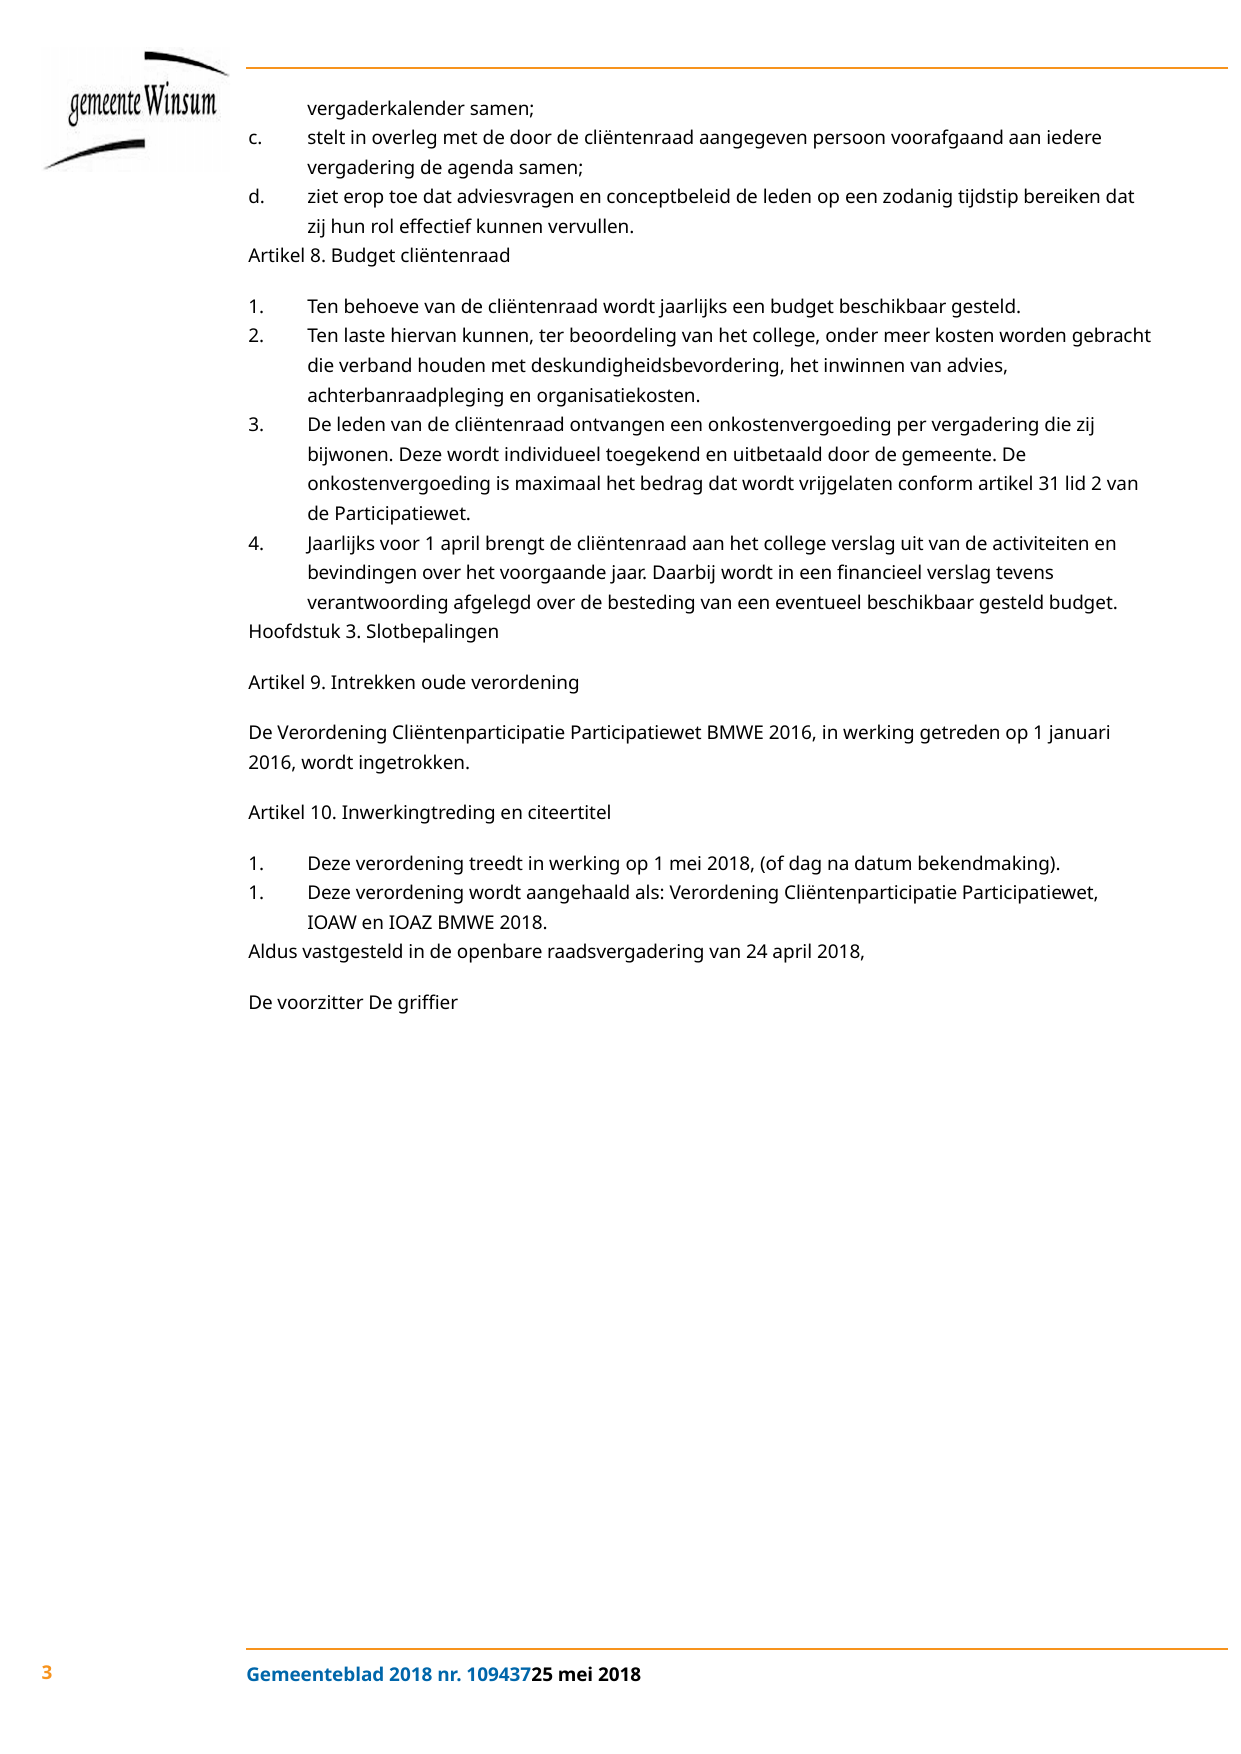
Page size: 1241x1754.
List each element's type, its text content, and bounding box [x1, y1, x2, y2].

picture [41, 47, 231, 172]
text Aldus vastgesteld in de openbare raadsvergadering van 24 april 2018, [248, 938, 1152, 964]
list Deze verordening wordt aangehaald als: Verordening Cliëntenparticipatie Participatiewet, IOAW en IOAZ BMWE 2018. [248, 879, 1152, 935]
text Hoofdstuk 3. Slotbepalingen [248, 618, 1152, 644]
list stelt in overleg met de door de cliëntenraad aangegeven persoon voorafgaand aan iedere vergadering de agenda samen; [248, 124, 1152, 180]
text Artikel 10. Inwerkingtreding en citeertitel [248, 799, 1152, 825]
text De voorzitter De griffier [248, 989, 1152, 1015]
list Ten behoeve van de cliëntenraad wordt jaarlijks een budget beschikbaar gesteld. [248, 293, 1152, 319]
list Jaarlijks voor 1 april brengt de cliëntenraad aan het college verslag uit van de activiteiten en bevindingen over het voorgaande jaar. Daarbij wordt in een financieel verslag tevens verantwoording afgelegd over de besteding van een eventueel beschikbaar gesteld budget. [248, 530, 1152, 615]
text De Verordening Cliëntenparticipatie Participatiewet BMWE 2016, in werking getreden op 1 januari 2016, wordt ingetrokken. [248, 719, 1152, 775]
text Artikel 8. Budget cliëntenraad [248, 243, 1152, 268]
list vergaderkalender samen; [248, 95, 1152, 121]
list De leden van de cliëntenraad ontvangen een onkostenvergoeding per vergadering die zij bijwonen. Deze wordt individueel toegekend en uitbetaald door de gemeente. De onkostenvergoeding is maximaal het bedrag dat wordt vrijgelaten conform artikel 31 lid 2 van de Participatiewet. [248, 411, 1152, 526]
list Ten laste hiervan kunnen, ter beoordeling van het college, onder meer kosten worden gebracht die verband houden met deskundigheidsbevordering, het inwinnen van advies, achterbanraadpleging en organisatiekosten. [248, 323, 1152, 408]
list ziet erop toe dat adviesvragen en conceptbeleid de leden op een zodanig tijdstip bereiken dat zij hun rol effectief kunnen vervullen. [248, 183, 1152, 239]
text Artikel 9. Intrekken oude verordening [248, 669, 1152, 695]
list Deze verordening treedt in werking op 1 mei 2018, (of dag na datum bekendmaking). [248, 850, 1152, 876]
